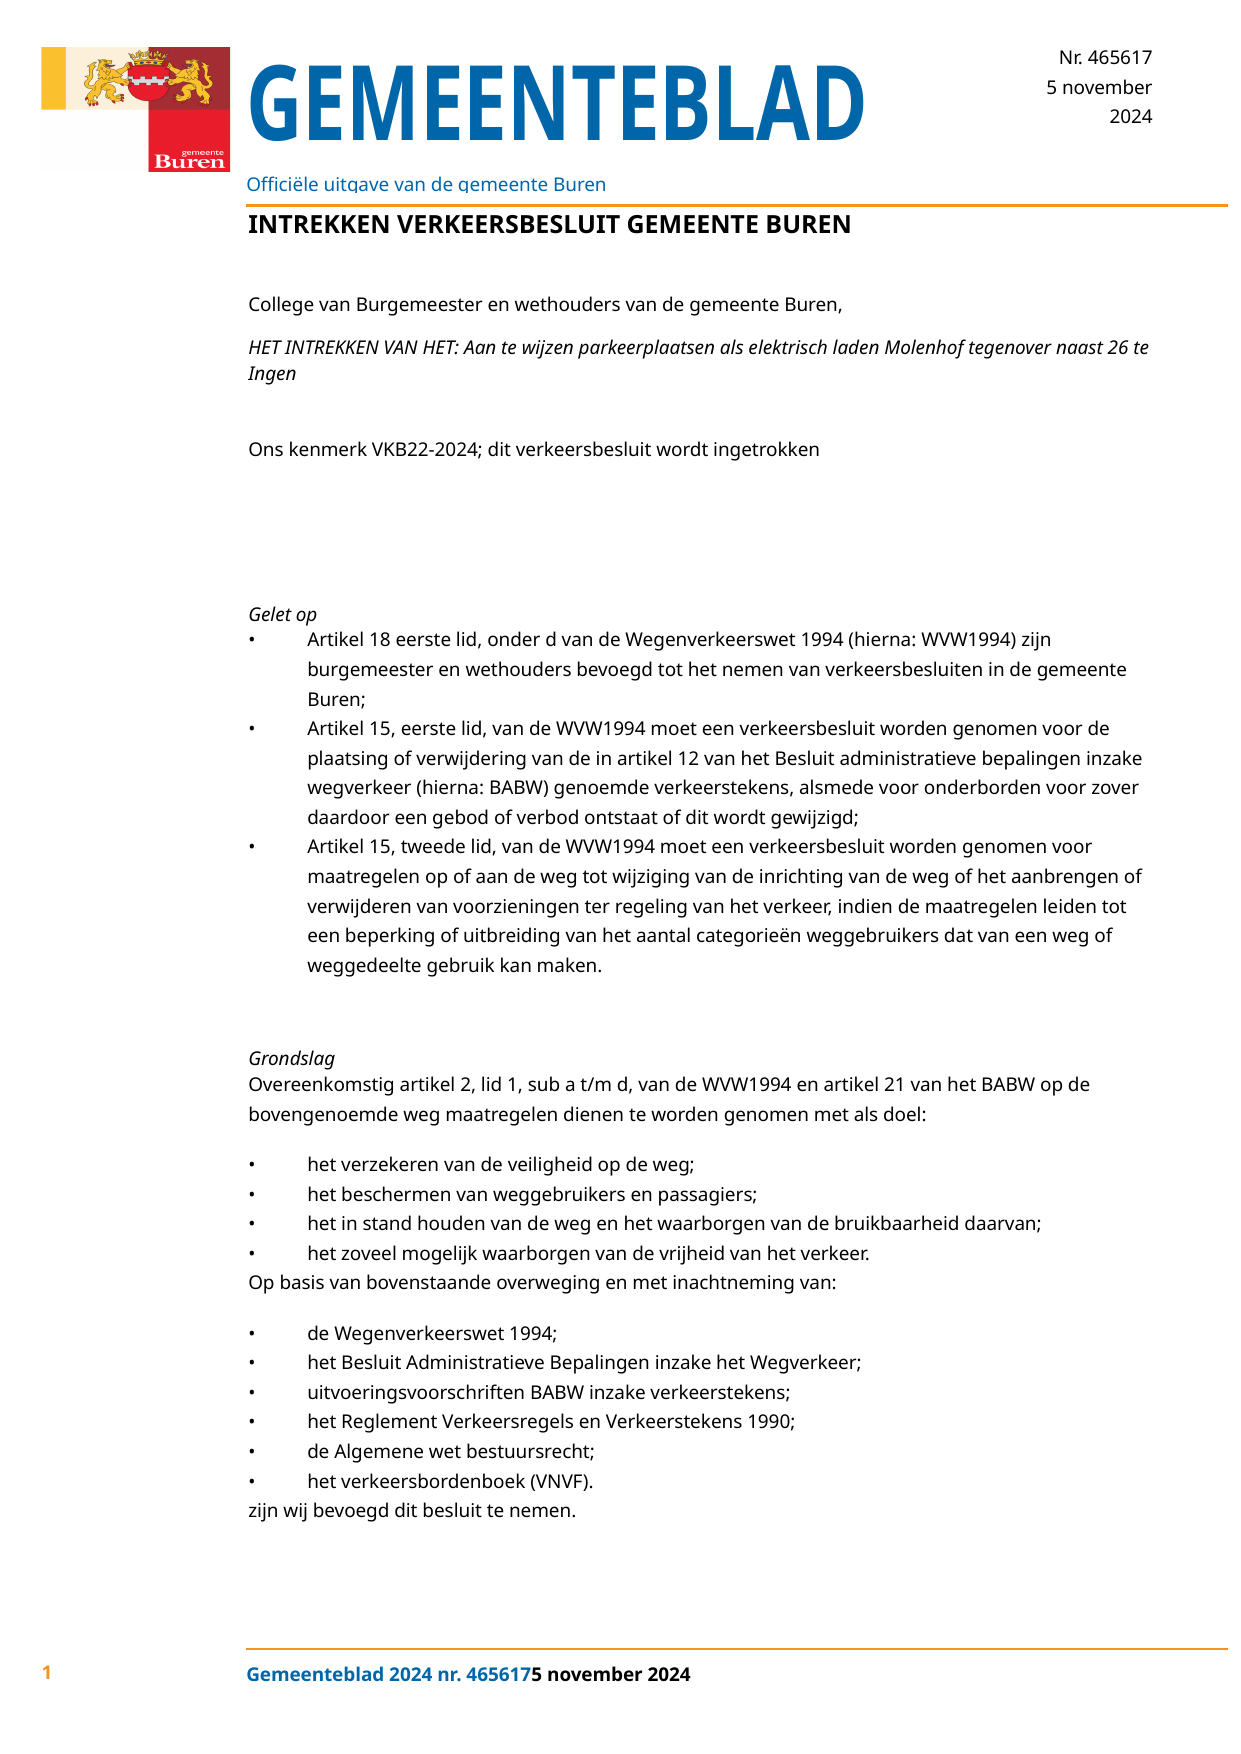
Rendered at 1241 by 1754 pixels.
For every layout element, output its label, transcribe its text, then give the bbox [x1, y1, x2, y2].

list de Algemene wet bestuursrecht; [248, 1438, 1152, 1464]
list Artikel 18 eerste lid, onder d van de Wegenverkeerswet 1994 (hierna: WVW1994) zijn burgemeester en wethouders bevoegd tot het nemen van verkeersbesluiten in de gemeente Buren; [248, 627, 1152, 711]
list het verkeersbordenboek (VNVF). [248, 1468, 1152, 1494]
text HET INTREKKEN VAN HET: Aan te wijzen parkeerplaatsen als elektrisch laden Molenhof tegenover naast 26 te Ingen [248, 334, 1152, 386]
list Artikel 15, tweede lid, van de WVW1994 moet een verkeersbesluit worden genomen voor maatregelen op of aan de weg tot wijziging van de inrichting van de weg of het aanbrengen of verwijderen van voorzieningen ter regeling van het verkeer, indien de maatregelen leiden tot een beperking of uitbreiding van het aantal categorieën weggebruikers dat van een weg of weggedeelte gebruik kan maken. [248, 834, 1152, 978]
list het verzekeren van de veiligheid op de weg; [248, 1151, 1152, 1177]
list het Besluit Administratieve Bepalingen inzake het Wegverkeer; [248, 1349, 1152, 1375]
text Gelet op [248, 601, 1152, 627]
text Grondslag [248, 1046, 1152, 1071]
list de Wegenverkeerswet 1994; [248, 1320, 1152, 1346]
text Overeenkomstig artikel 2, lid 1, sub a t/m d, van de WVW1994 en artikel 21 van het BABW op de bovengenoemde weg maatregelen dienen te worden genomen met als doel: [248, 1071, 1152, 1127]
list Artikel 15, eerste lid, van de WVW1994 moet een verkeersbesluit worden genomen voor de plaatsing of verwijdering van de in artikel 12 van het Besluit administratieve bepalingen inzake wegverkeer (hierna: BABW) genoemde verkeerstekens, alsmede voor onderborden voor zover daardoor een gebod of verbod ontstaat of dit wordt gewijzigd; [248, 715, 1152, 830]
text Op basis van bovenstaande overweging en met inachtneming van: [248, 1269, 1152, 1295]
list het beschermen van weggebruikers en passagiers; [248, 1181, 1152, 1207]
picture [41, 47, 231, 172]
list uitvoeringsvoorschriften BABW inzake verkeerstekens; [248, 1379, 1152, 1405]
text College van Burgemeester en wethouders van de gemeente Buren, [248, 291, 1152, 317]
text zijn wij bevoegd dit besluit te nemen. [248, 1497, 1152, 1523]
text INTREKKEN VERKEERSBESLUIT GEMEENTE BUREN [248, 207, 1152, 241]
text Ons kenmerk VKB22-2024; dit verkeersbesluit wordt ingetrokken [248, 436, 1152, 462]
list het zoveel mogelijk waarborgen van de vrijheid van het verkeer. [248, 1240, 1152, 1266]
list het Reglement Verkeersregels en Verkeerstekens 1990; [248, 1409, 1152, 1434]
list het in stand houden van de weg en het waarborgen van de bruikbaarheid daarvan; [248, 1210, 1152, 1236]
